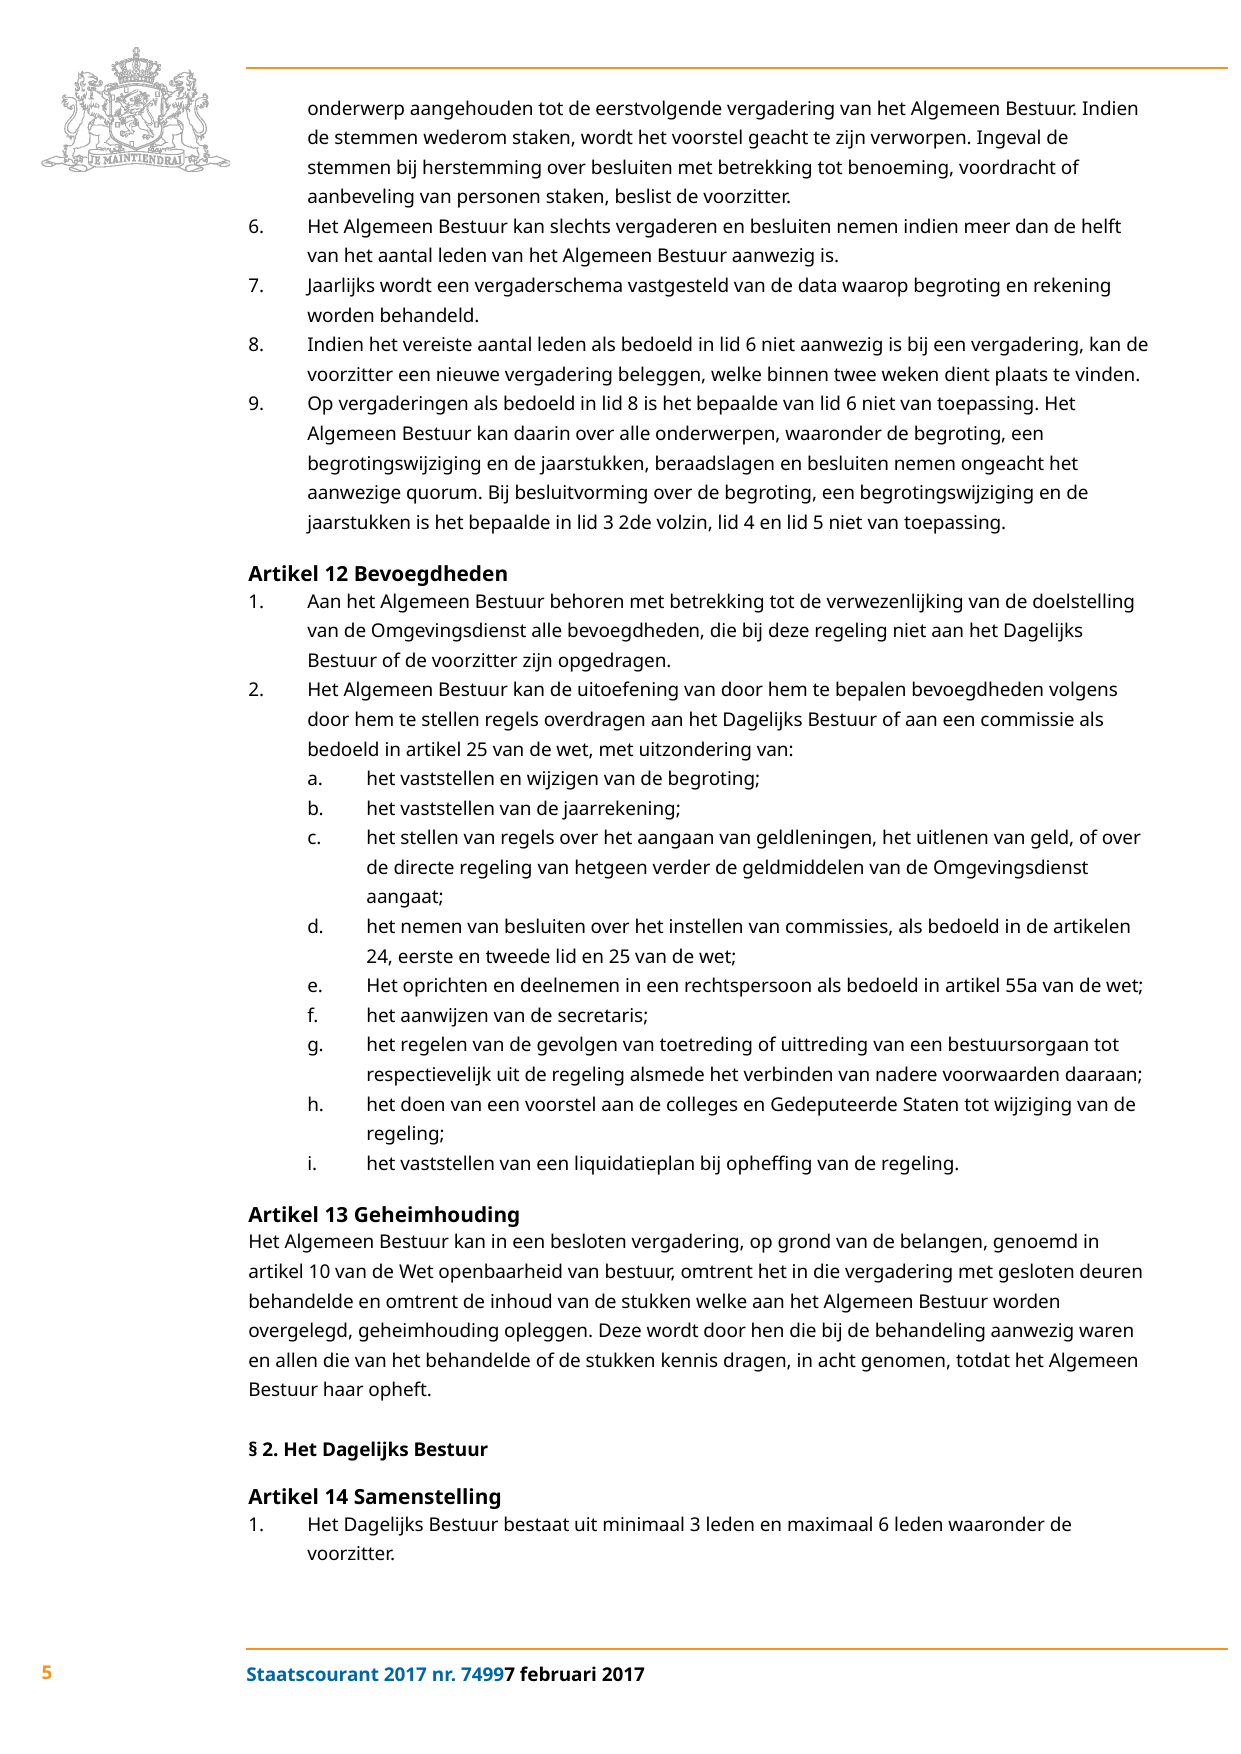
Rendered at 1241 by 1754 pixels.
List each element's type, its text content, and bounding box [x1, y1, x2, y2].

list Op vergaderingen als bedoeld in lid 8 is het bepaalde van lid 6 niet van toepassing. Het Algemeen Bestuur kan daarin over alle onderwerpen, waaronder de begroting, een begrotingswijziging en de jaarstukken, beraadslagen en besluiten nemen ongeacht het aanwezige quorum. Bij besluitvorming over de begroting, een begrotingswijziging en de jaarstukken is het bepaalde in lid 3 2de volzin, lid 4 en lid 5 niet van toepassing. [248, 391, 1152, 535]
list Aan het Algemeen Bestuur behoren met betrekking tot de verwezenlijking van de doelstelling van de Omgevingsdienst alle bevoegdheden, die bij deze regeling niet aan het Dagelijks Bestuur of de voorzitter zijn opgedragen. [248, 588, 1152, 673]
list het regelen van de gevolgen van toetreding of uittreding van een bestuursorgaan tot respectievelijk uit de regeling alsmede het verbinden van nadere voorwaarden daaraan; [307, 1032, 1152, 1087]
text Artikel 12 Bevoegdheden [248, 559, 1152, 588]
list Het Algemeen Bestuur kan slechts vergaderen en besluiten nemen indien meer dan de helft van het aantal leden van het Algemeen Bestuur aanwezig is. [248, 213, 1152, 268]
text Het Algemeen Bestuur kan in een besloten vergadering, op grond van de belangen, genoemd in artikel 10 van de Wet openbaarheid van bestuur, omtrent het in die vergadering met gesloten deuren behandelde en omtrent de inhoud van de stukken welke aan het Algemeen Bestuur worden overgelegd, geheimhouding opleggen. Deze wordt door hen die bij de behandeling aanwezig waren en allen die van het behandelde of de stukken kennis dragen, in acht genomen, totdat het Algemeen Bestuur haar opheft. [248, 1229, 1152, 1402]
list Indien het vereiste aantal leden als bedoeld in lid 6 niet aanwezig is bij een vergadering, kan de voorzitter een nieuwe vergadering beleggen, welke binnen twee weken dient plaats te vinden. [248, 331, 1152, 387]
list het nemen van besluiten over het instellen van commissies, als bedoeld in de artikelen 24, eerste en tweede lid en 25 van de wet; [307, 913, 1152, 968]
list onderwerp aangehouden tot de eerstvolgende vergadering van het Algemeen Bestuur. Indien de stemmen wederom staken, wordt het voorstel geacht te zijn verworpen. Ingeval de stemmen bij herstemming over besluiten met betrekking tot benoeming, voordracht of aanbeveling van personen staken, beslist de voorzitter. [248, 95, 1152, 209]
list Jaarlijks wordt een vergaderschema vastgesteld van de data waarop begroting en rekening worden behandeld. [248, 272, 1152, 328]
list het stellen van regels over het aangaan van geldleningen, het uitlenen van geld, of over de directe regeling van hetgeen verder de geldmiddelen van de Omgevingsdienst aangaat; [307, 824, 1152, 909]
list Het Dagelijks Bestuur bestaat uit minimaal 3 leden en maximaal 6 leden waaronder de voorzitter. [248, 1511, 1152, 1566]
picture [41, 47, 231, 172]
text § 2. Het Dagelijks Bestuur [248, 1436, 1152, 1462]
text Artikel 13 Geheimhouding [248, 1200, 1152, 1229]
list het aanwijzen van de secretaris; [307, 1002, 1152, 1028]
list het vaststellen van de jaarrekening; [307, 795, 1152, 821]
list het vaststellen van een liquidatieplan bij opheffing van de regeling. [307, 1150, 1152, 1176]
list Het oprichten en deelnemen in een rechtspersoon als bedoeld in artikel 55a van de wet; [307, 972, 1152, 998]
list het doen van een voorstel aan de colleges en Gedeputeerde Staten tot wijziging van de regeling; [307, 1091, 1152, 1146]
list Het Algemeen Bestuur kan de uitoefening van door hem te bepalen bevoegdheden volgens door hem te stellen regels overdragen aan het Dagelijks Bestuur of aan een commissie als bedoeld in artikel 25 van de wet, met uitzondering van: [248, 677, 1152, 761]
text Artikel 14 Samenstelling [248, 1482, 1152, 1511]
list het vaststellen en wijzigen van de begroting; [307, 765, 1152, 791]
